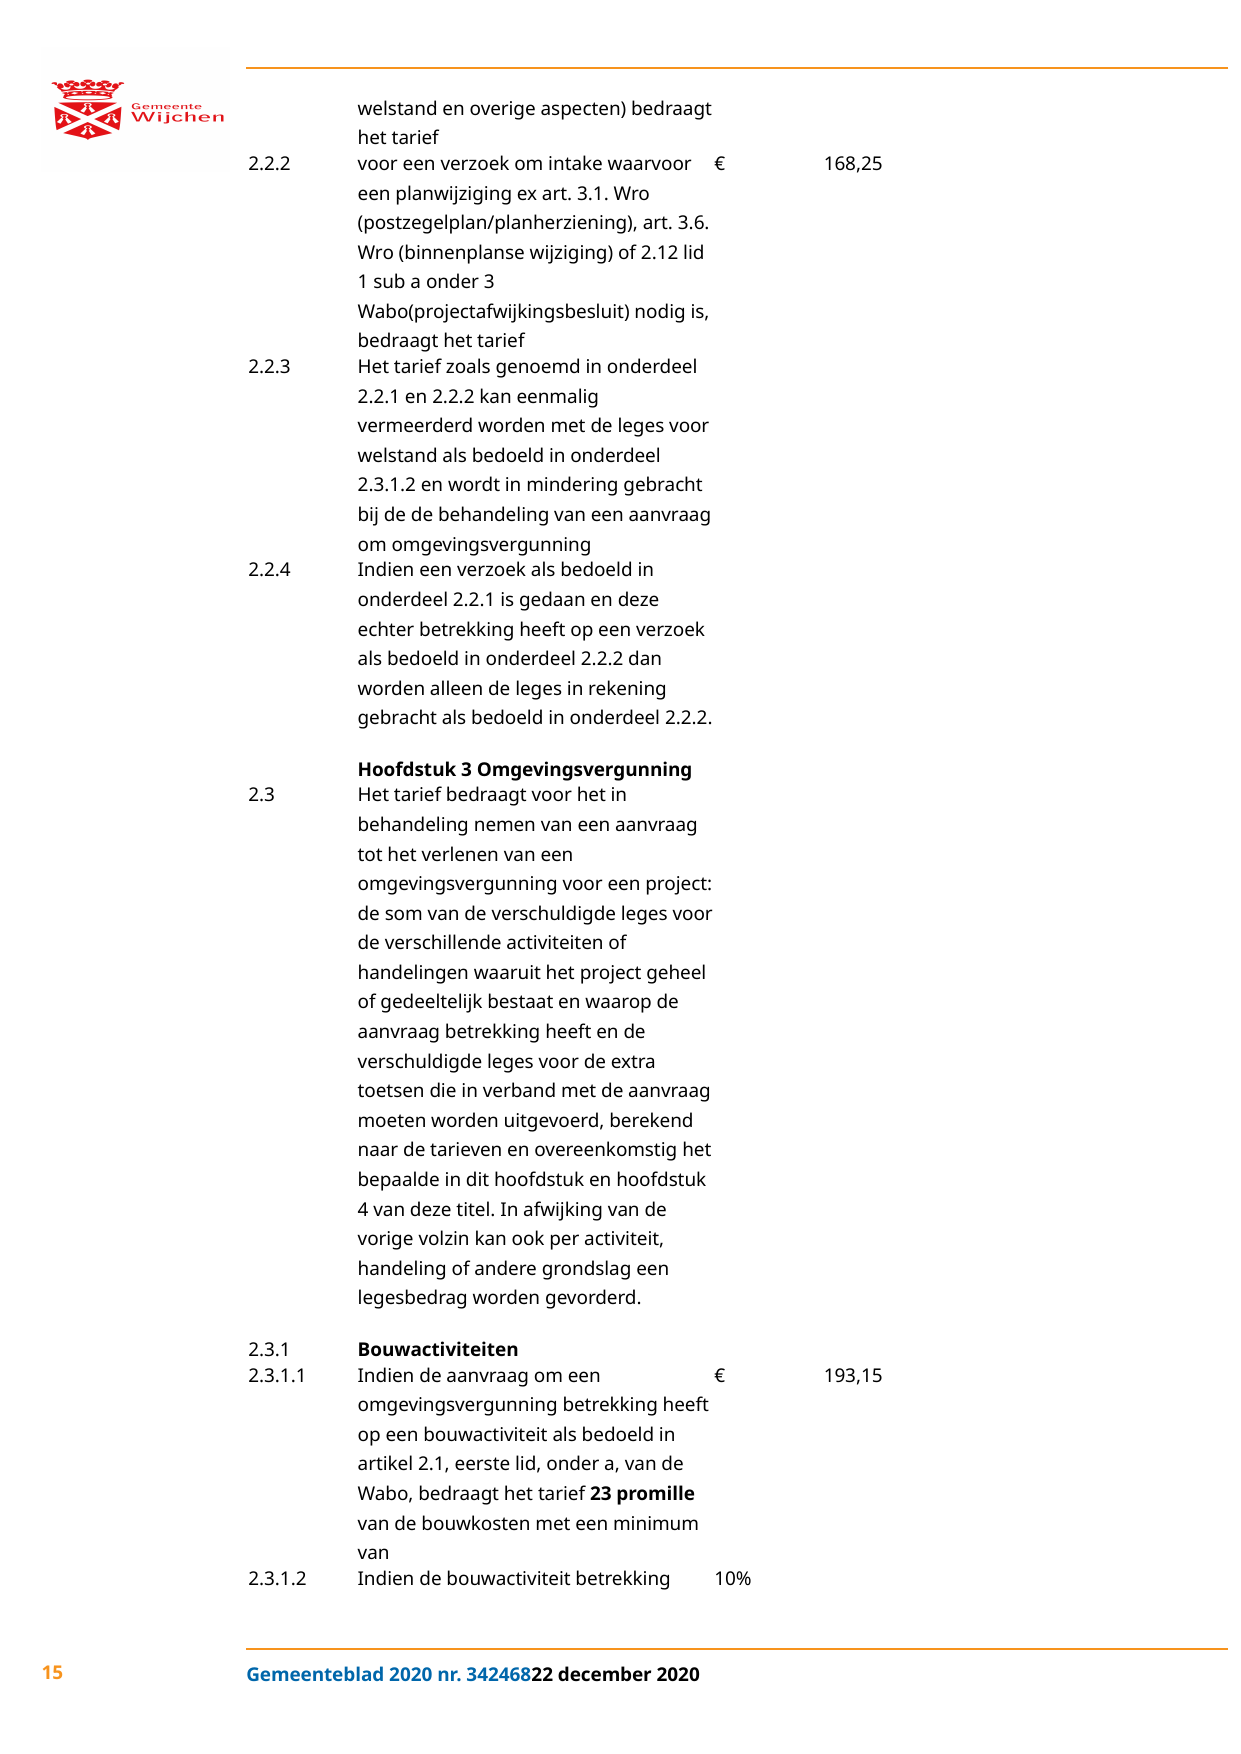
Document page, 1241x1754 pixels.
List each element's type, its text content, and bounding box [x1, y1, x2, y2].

table_cell [824, 95, 1042, 150]
table_cell voor een verzoek om intake waarvoor een planwijziging ex art. 3.1. Wro (postzegelplan/planherziening), art. 3.6. Wro (binnenplanse wijziging) of 2.12 lid 1 sub a onder 3 Wabo(projectafwijkingsbesluit) nodig is, bedraagt het tarief [358, 150, 714, 353]
table_cell Bouwactiviteiten [358, 1336, 714, 1362]
table_cell € [714, 150, 823, 353]
table_cell 2.2.3 [248, 353, 357, 557]
table_cell 10% [714, 1565, 1042, 1591]
table_cell [714, 782, 1042, 1310]
table_cell 193,15 [824, 1362, 1042, 1565]
table_cell welstand en overige aspecten) bedraagt het tarief [358, 95, 714, 150]
table_cell 2.3.1 [248, 1336, 357, 1362]
table_cell Indien de bouwactiviteit betrekking [358, 1565, 714, 1591]
table_cell [358, 730, 714, 756]
table_cell [714, 1336, 1042, 1362]
table_cell [358, 1310, 714, 1336]
table_cell [248, 730, 357, 756]
table_cell [714, 557, 1042, 730]
table_cell € [714, 1362, 823, 1565]
table_cell Het tarief bedraagt voor het in behandeling nemen van een aanvraag tot het verlenen van een omgevingsvergunning voor een project: de som van de verschuldigde leges voor de verschillende activiteiten of handelingen waaruit het project geheel of gedeeltelijk bestaat en waarop de aanvraag betrekking heeft en de verschuldigde leges voor de extra toetsen die in verband met de aanvraag moeten worden uitgevoerd, berekend naar de tarieven en overeenkomstig het bepaalde in dit hoofdstuk en hoofdstuk 4 van deze titel. In afwijking van de vorige volzin kan ook per activiteit, handeling of andere grondslag een legesbedrag worden gevorderd. [358, 782, 714, 1310]
table_cell [714, 353, 1042, 557]
table_cell [248, 756, 357, 782]
table_cell 2.3.1.1 [248, 1362, 357, 1565]
table_cell Hoofdstuk 3 Omgevingsvergunning [358, 756, 714, 782]
table_cell 2.3 [248, 782, 357, 1310]
table_cell Indien de aanvraag om een omgevingsvergunning betrekking heeft op een bouwactiviteit als bedoeld in artikel 2.1, eerste lid, onder a, van de Wabo, bedraagt het tarief 23 promille van de bouwkosten met een minimum van [358, 1362, 714, 1565]
table_cell [248, 95, 357, 150]
table_cell [714, 1310, 1042, 1336]
table_cell [714, 756, 1042, 782]
table_cell 168,25 [824, 150, 1042, 353]
table_cell Het tarief zoals genoemd in onderdeel 2.2.1 en 2.2.2 kan eenmalig vermeerderd worden met de leges voor welstand als bedoeld in onderdeel 2.3.1.2 en wordt in mindering gebracht bij de de behandeling van een aanvraag om omgevingsvergunning [358, 353, 714, 557]
table_cell 2.2.4 [248, 557, 357, 730]
table_cell [714, 95, 823, 150]
table_cell 2.3.1.2 [248, 1565, 357, 1591]
table_cell 2.2.2 [248, 150, 357, 353]
table_cell [248, 1310, 357, 1336]
table_cell Indien een verzoek als bedoeld in onderdeel 2.2.1 is gedaan en deze echter betrekking heeft op een verzoek als bedoeld in onderdeel 2.2.2 dan worden alleen de leges in rekening gebracht als bedoeld in onderdeel 2.2.2. [358, 557, 714, 730]
table_cell [714, 730, 1042, 756]
picture [41, 47, 231, 172]
